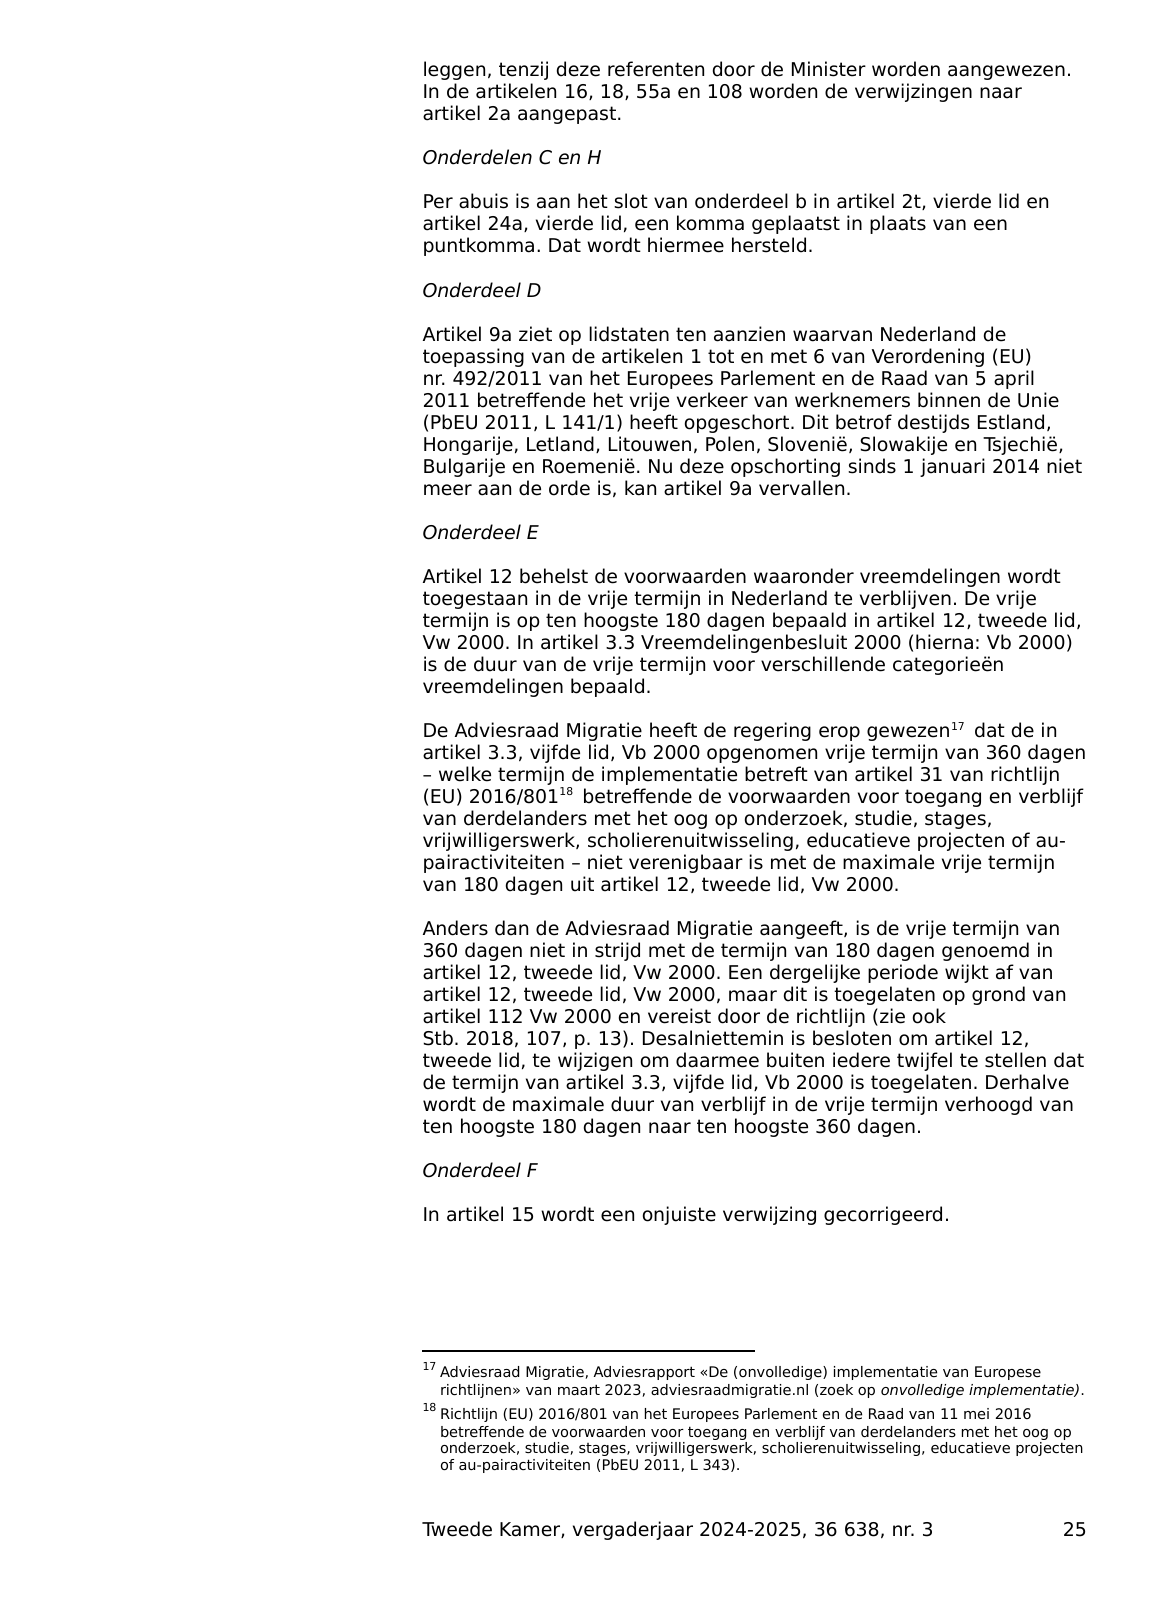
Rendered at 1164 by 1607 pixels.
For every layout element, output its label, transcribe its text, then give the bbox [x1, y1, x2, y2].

subtitle Onderdelen C en H [422, 147, 1087, 169]
text Richtlijn (EU) 2016/801 van het Europees Parlement en de Raad van 11 mei 2016 betreffende de voorwaarden voor toegang en verblijf van derdelanders met het oog op onderzoek, studie, stages, vrijwilligerswerk, scholierenuitwisseling, educatieve projecten of au-pairactiviteiten (PbEU 2011, L 343). [422, 1402, 1087, 1474]
subtitle Onderdeel F [422, 1160, 1087, 1182]
text De Adviesraad Migratie heeft de regering erop gewezen dat de in artikel 3.3, vijfde lid, Vb 2000 opgenomen vrije termijn van 360 dagen – welke termijn de implementatie betreft van artikel 31 van richtlijn (EU) 2016/801 betreffende de voorwaarden voor toegang en verblijf van derdelanders met het oog op onderzoek, studie, stages, vrijwilligerswerk, scholierenuitwisseling, educatieve projecten of au-pairactiviteiten – niet verenigbaar is met de maximale vrije termijn van 180 dagen uit artikel 12, tweede lid, Vw 2000. [422, 720, 1087, 896]
subtitle Onderdeel D [422, 279, 1087, 301]
text Adviesraad Migratie, Adviesrapport «De (onvolledige) implementatie van Europese richtlijnen» van maart 2023, adviesraadmigratie.nl (zoek op onvolledige implementatie). [422, 1360, 1087, 1399]
text Artikel 9a ziet op lidstaten ten aanzien waarvan Nederland de toepassing van de artikelen 1 tot en met 6 van Verordening (EU) nr. 492/2011 van het Europees Parlement en de Raad van 5 april 2011 betreffende het vrije verkeer van werknemers binnen de Unie (PbEU 2011, L 141/1) heeft opgeschort. Dit betrof destijds Estland, Hongarije, Letland, Litouwen, Polen, Slovenië, Slowakije en Tsjechië, Bulgarije en Roemenië. Nu deze opschorting sinds 1 januari 2014 niet meer aan de orde is, kan artikel 9a vervallen. [422, 324, 1087, 499]
text Per abuis is aan het slot van onderdeel b in artikel 2t, vierde lid en artikel 24a, vierde lid, een komma geplaatst in plaats van een puntkomma. Dat wordt hiermee hersteld. [422, 191, 1087, 257]
subtitle Onderdeel E [422, 522, 1087, 544]
text In artikel 15 wordt een onjuiste verwijzing gecorrigeerd. [422, 1204, 1087, 1226]
text leggen, tenzij deze referenten door de Minister worden aangewezen. In de artikelen 16, 18, 55a en 108 worden de verwijzingen naar artikel 2a aangepast. [422, 59, 1087, 125]
text Artikel 12 behelst de voorwaarden waaronder vreemdelingen wordt toegestaan in de vrije termijn in Nederland te verblijven. De vrije termijn is op ten hoogste 180 dagen bepaald in artikel 12, tweede lid, Vw 2000. In artikel 3.3 Vreemdelingenbesluit 2000 (hierna: Vb 2000) is de duur van de vrije termijn voor verschillende categorieën vreemdelingen bepaald. [422, 566, 1087, 698]
text Anders dan de Adviesraad Migratie aangeeft, is de vrije termijn van 360 dagen niet in strijd met de termijn van 180 dagen genoemd in artikel 12, tweede lid, Vw 2000. Een dergelijke periode wijkt af van artikel 12, tweede lid, Vw 2000, maar dit is toegelaten op grond van artikel 112 Vw 2000 en vereist door de richtlijn (zie ook Stb. 2018, 107, p. 13). Desalniettemin is besloten om artikel 12, tweede lid, te wijzigen om daarmee buiten iedere twijfel te stellen dat de termijn van artikel 3.3, vijfde lid, Vb 2000 is toegelaten. Derhalve wordt de maximale duur van verblijf in de vrije termijn verhoogd van ten hoogste 180 dagen naar ten hoogste 360 dagen. [422, 918, 1087, 1138]
